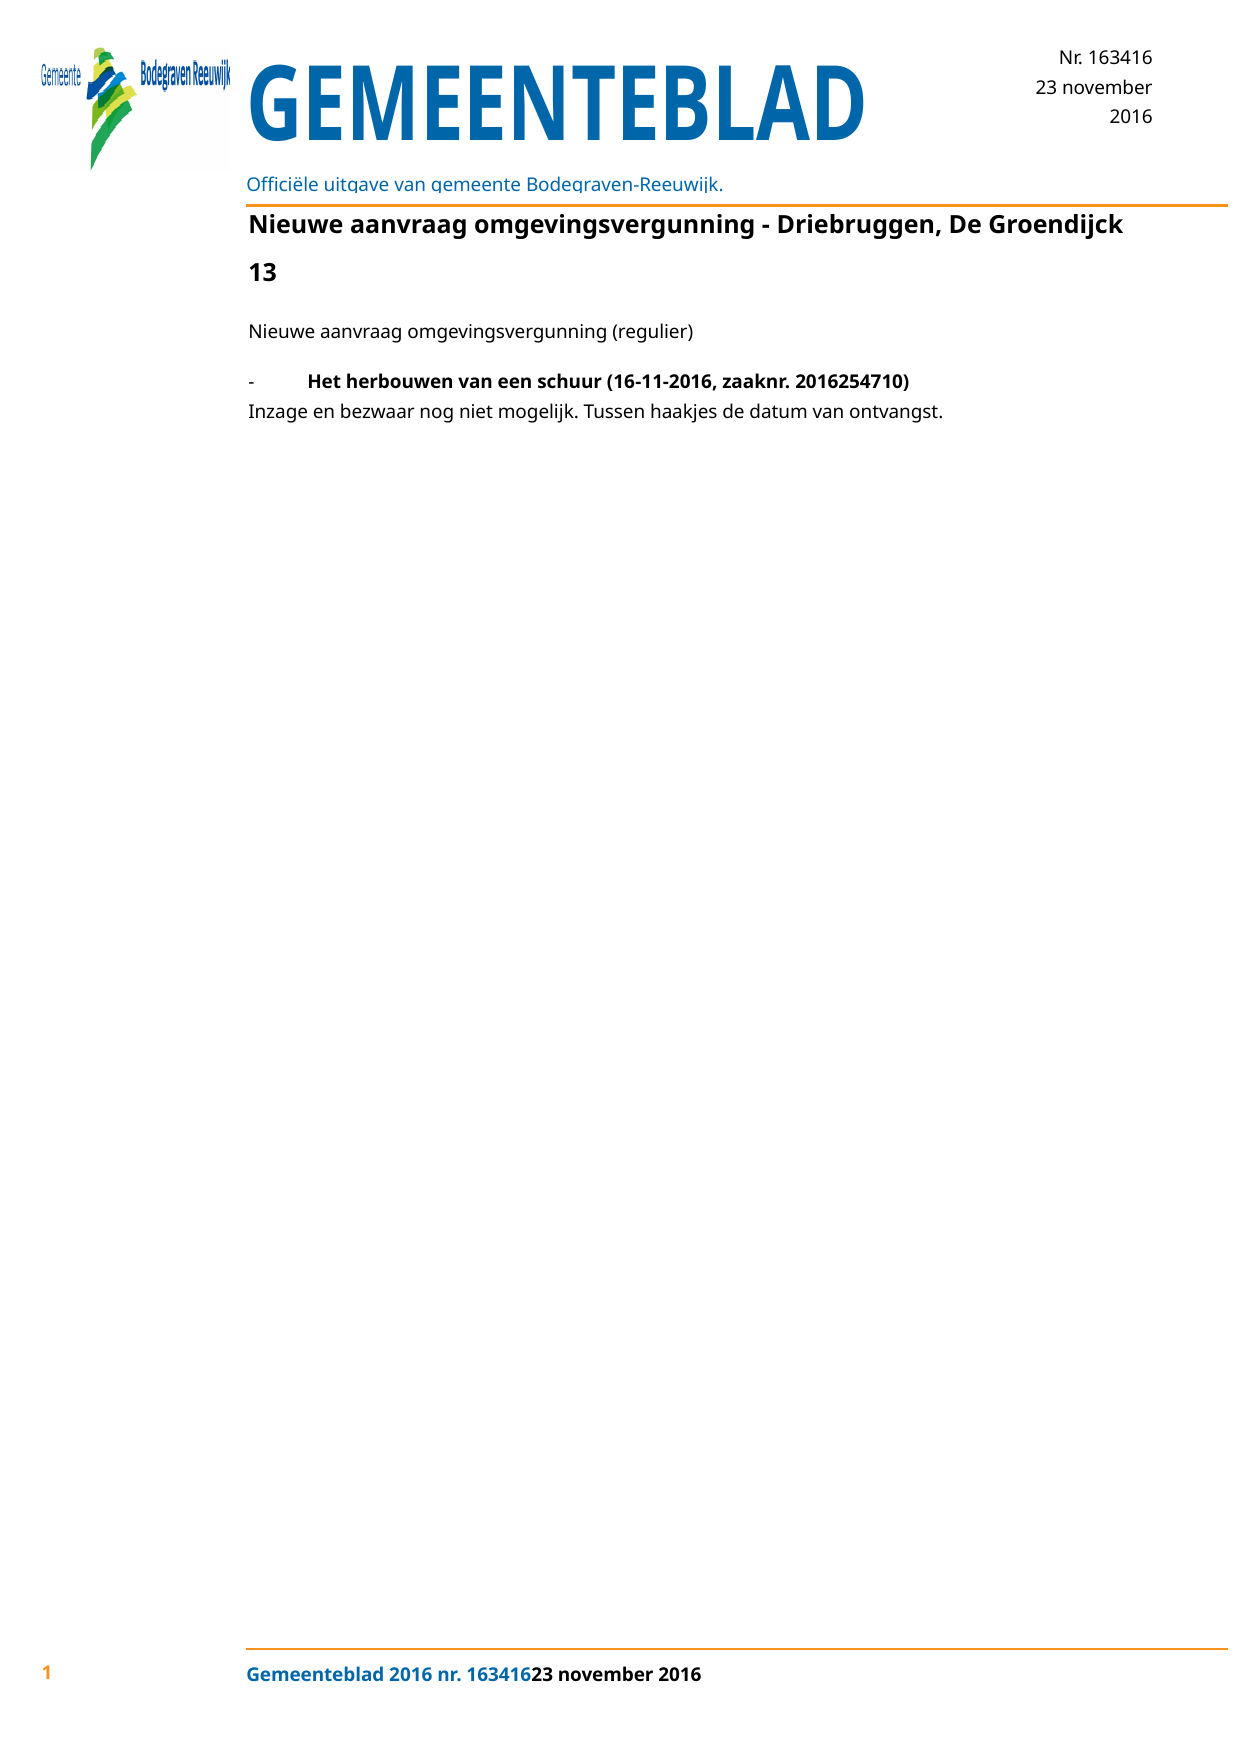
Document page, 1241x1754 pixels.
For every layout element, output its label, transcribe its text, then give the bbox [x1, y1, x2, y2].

list Het herbouwen van een schuur (16‑11‑2016, zaaknr. 2016254710) [248, 368, 1152, 394]
text Inzage en bezwaar nog niet mogelijk. Tussen haakjes de datum van ontvangst. [248, 398, 1152, 424]
picture [41, 47, 231, 172]
text Nieuwe aanvraag omgevingsvergunning - Driebruggen, De Groendijck 13 [248, 207, 1152, 288]
text Nieuwe aanvraag omgevingsvergunning (regulier) [248, 318, 1152, 344]
